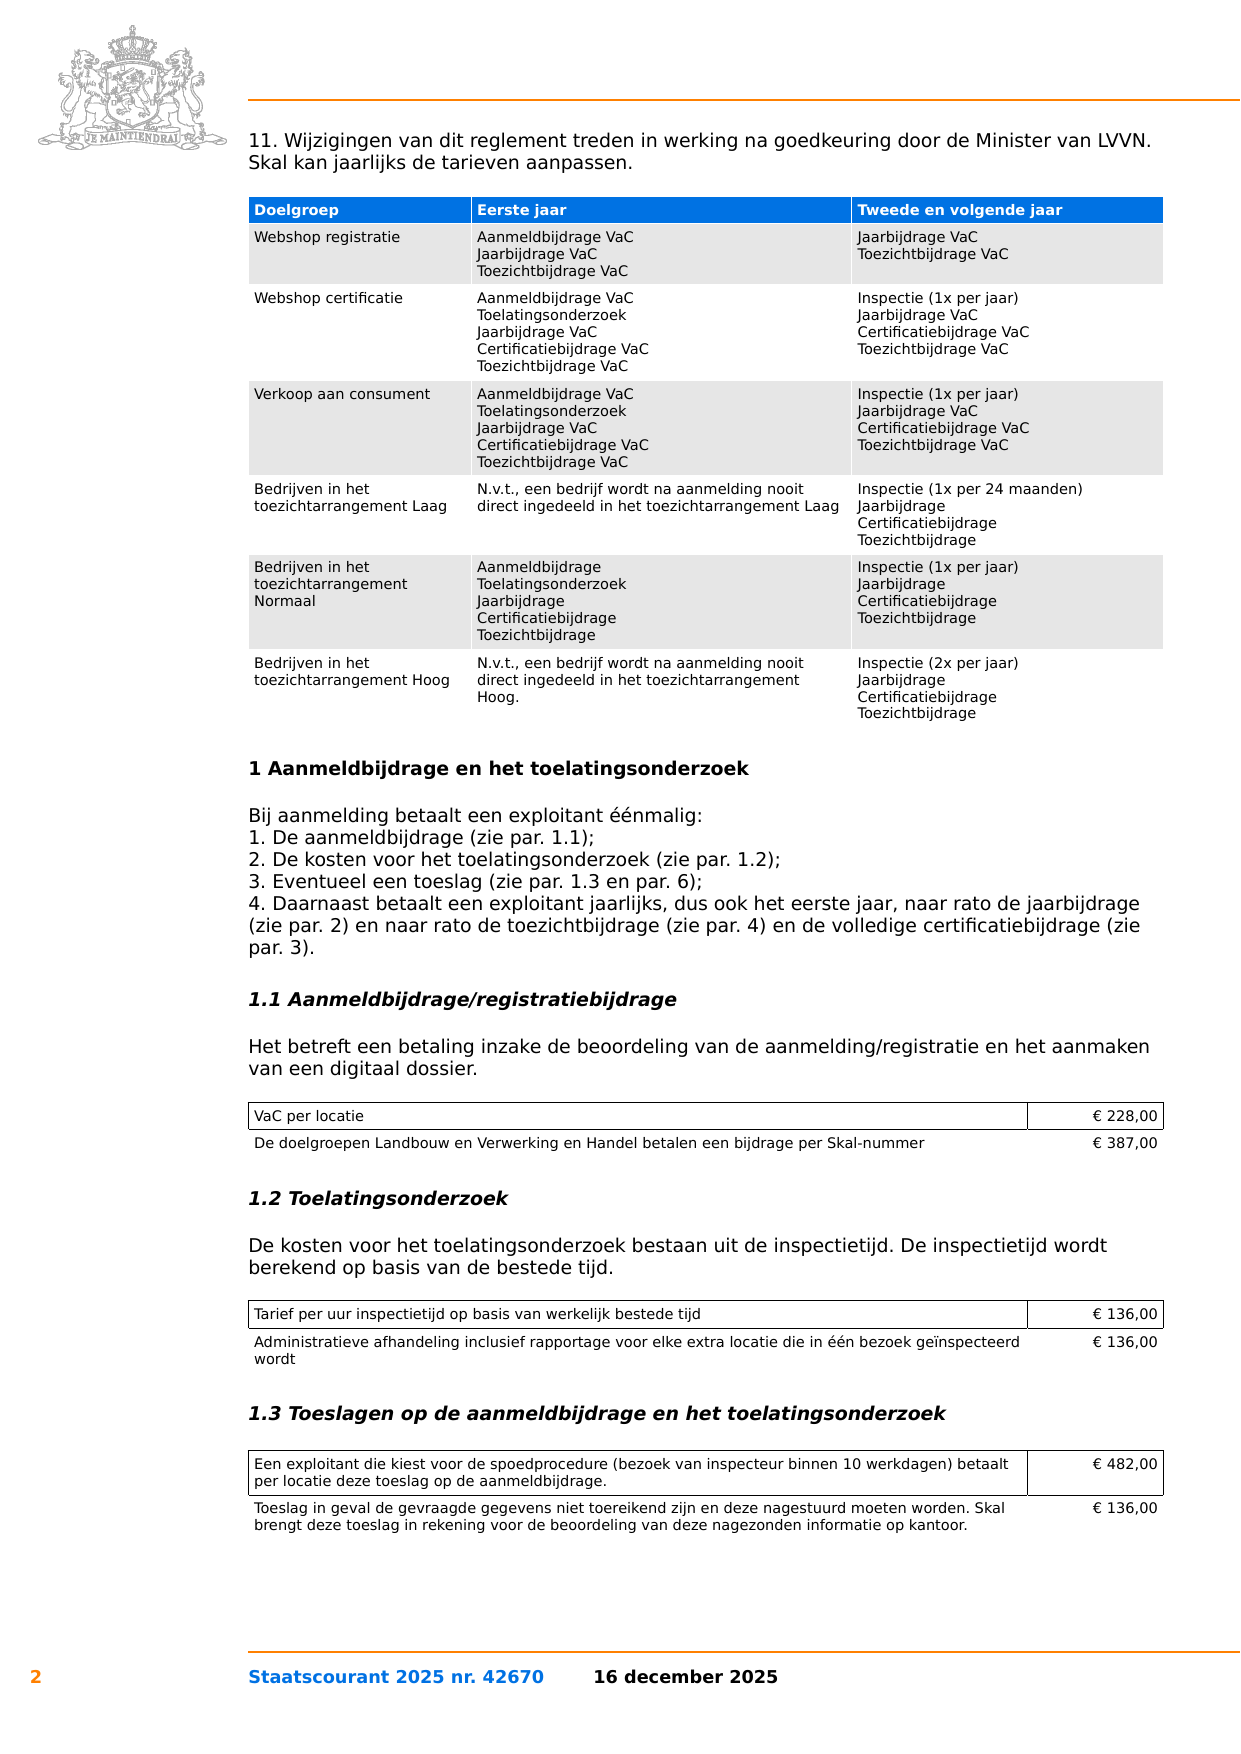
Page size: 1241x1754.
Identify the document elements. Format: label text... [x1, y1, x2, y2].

table_header Tarief per uur inspectietijd op basis van werkelijk bestede tijd [249, 1301, 1027, 1328]
table_cell Inspectie (2x per jaar) Jaarbijdrage Certificatiebijdrage Toezichtbijdrage [852, 650, 1163, 727]
table_cell Jaarbijdrage VaC Toezichtbijdrage VaC [852, 224, 1163, 284]
subtitle 1.3 Toeslagen op de aanmeldbijdrage en het toelatingsonderzoek [248, 1403, 1163, 1425]
text Het betreft een betaling inzake de beoordeling van de aanmelding/registratie en het aanmaken van een digitaal dossier. [248, 1036, 1163, 1080]
text 4. Daarnaast betaalt een exploitant jaarlijks, dus ook het eerste jaar, naar rato de jaarbijdrage (zie par. 2) en naar rato de toezichtbijdrage (zie par. 4) en de volledige certificatiebijdrage (zie par. 3). [248, 893, 1163, 959]
table_cell € 136,00 [1028, 1496, 1163, 1539]
table_header Eerste jaar [472, 197, 851, 223]
table_cell Verkoop aan consument [249, 381, 471, 475]
table_cell N.v.t., een bedrijf wordt na aanmelding nooit direct ingedeeld in het toezichtarrangement Hoog. [472, 650, 851, 727]
table_cell Aanmeldbijdrage Toelatingsonderzoek Jaarbijdrage Certificatiebijdrage Toezichtbijdrage [472, 555, 851, 649]
table_header VaC per locatie [249, 1103, 1027, 1129]
table_header € 482,00 [1028, 1451, 1163, 1494]
text 2. De kosten voor het toelatingsonderzoek (zie par. 1.2); [248, 849, 1163, 871]
table_cell Aanmeldbijdrage VaC Toelatingsonderzoek Jaarbijdrage VaC Certificatiebijdrage VaC Toezichtbijdrage VaC [472, 381, 851, 475]
table_header Een exploitant die kiest voor de spoedprocedure (bezoek van inspecteur binnen 10 werkdagen) betaalt per locatie deze toeslag op de aanmeldbijdrage. [249, 1451, 1027, 1494]
table_cell N.v.t., een bedrijf wordt na aanmelding nooit direct ingedeeld in het toezichtarrangement Laag [472, 476, 851, 553]
text De kosten voor het toelatingsonderzoek bestaan uit de inspectietijd. De inspectietijd wordt berekend op basis van de bestede tijd. [248, 1234, 1163, 1278]
subtitle 1.1 Aanmeldbijdrage/registratiebijdrage [248, 989, 1163, 1011]
text 11. Wijzigingen van dit reglement treden in werking na goedkeuring door de Minister van LVVN. Skal kan jaarlijks de tarieven aanpassen. [248, 130, 1163, 174]
table_header € 228,00 [1028, 1103, 1163, 1129]
table_header Doelgroep [249, 197, 471, 223]
text 3. Eventueel een toeslag (zie par. 1.3 en par. 6); [248, 871, 1163, 893]
table_cell Inspectie (1x per jaar) Jaarbijdrage VaC Certificatiebijdrage VaC Toezichtbijdrage VaC [852, 381, 1163, 475]
table_cell Aanmeldbijdrage VaC Jaarbijdrage VaC Toezichtbijdrage VaC [472, 224, 851, 284]
table_cell Toeslag in geval de gevraagde gegevens niet toereikend zijn en deze nagestuurd moeten worden. Skal brengt deze toeslag in rekening voor de beoordeling van deze nagezonden informatie op kantoor. [249, 1496, 1027, 1539]
table_header € 136,00 [1028, 1301, 1163, 1328]
table_cell Aanmeldbijdrage VaC Toelatingsonderzoek Jaarbijdrage VaC Certificatiebijdrage VaC Toezichtbijdrage VaC [472, 286, 851, 380]
text Bij aanmelding betaalt een exploitant éénmalig: [248, 805, 1163, 827]
table_cell De doelgroepen Landbouw en Verwerking en Handel betalen een bijdrage per Skal-nummer [249, 1130, 1027, 1157]
table_cell Inspectie (1x per jaar) Jaarbijdrage VaC Certificatiebijdrage VaC Toezichtbijdrage VaC [852, 286, 1163, 380]
text 1. De aanmeldbijdrage (zie par. 1.1); [248, 827, 1163, 849]
table_cell Webshop certificatie [249, 286, 471, 380]
table_cell € 136,00 [1028, 1329, 1163, 1372]
table_cell Inspectie (1x per 24 maanden) Jaarbijdrage Certificatiebijdrage Toezichtbijdrage [852, 476, 1163, 553]
subtitle 1 Aanmeldbijdrage en het toelatingsonderzoek [248, 758, 1163, 780]
table_cell Bedrijven in het toezichtarrangement Normaal [249, 555, 471, 649]
subtitle 1.2 Toelatingsonderzoek [248, 1188, 1163, 1209]
table_cell € 387,00 [1028, 1130, 1163, 1157]
table_cell Inspectie (1x per jaar) Jaarbijdrage Certificatiebijdrage Toezichtbijdrage [852, 555, 1163, 649]
table_cell Webshop registratie [249, 224, 471, 284]
picture [38, 25, 227, 150]
table_header Tweede en volgende jaar [852, 197, 1163, 223]
table_cell Bedrijven in het toezichtarrangement Hoog [249, 650, 471, 727]
table_cell Bedrijven in het toezichtarrangement Laag [249, 476, 471, 553]
table_cell Administratieve afhandeling inclusief rapportage voor elke extra locatie die in één bezoek geïnspecteerd wordt [249, 1329, 1027, 1372]
